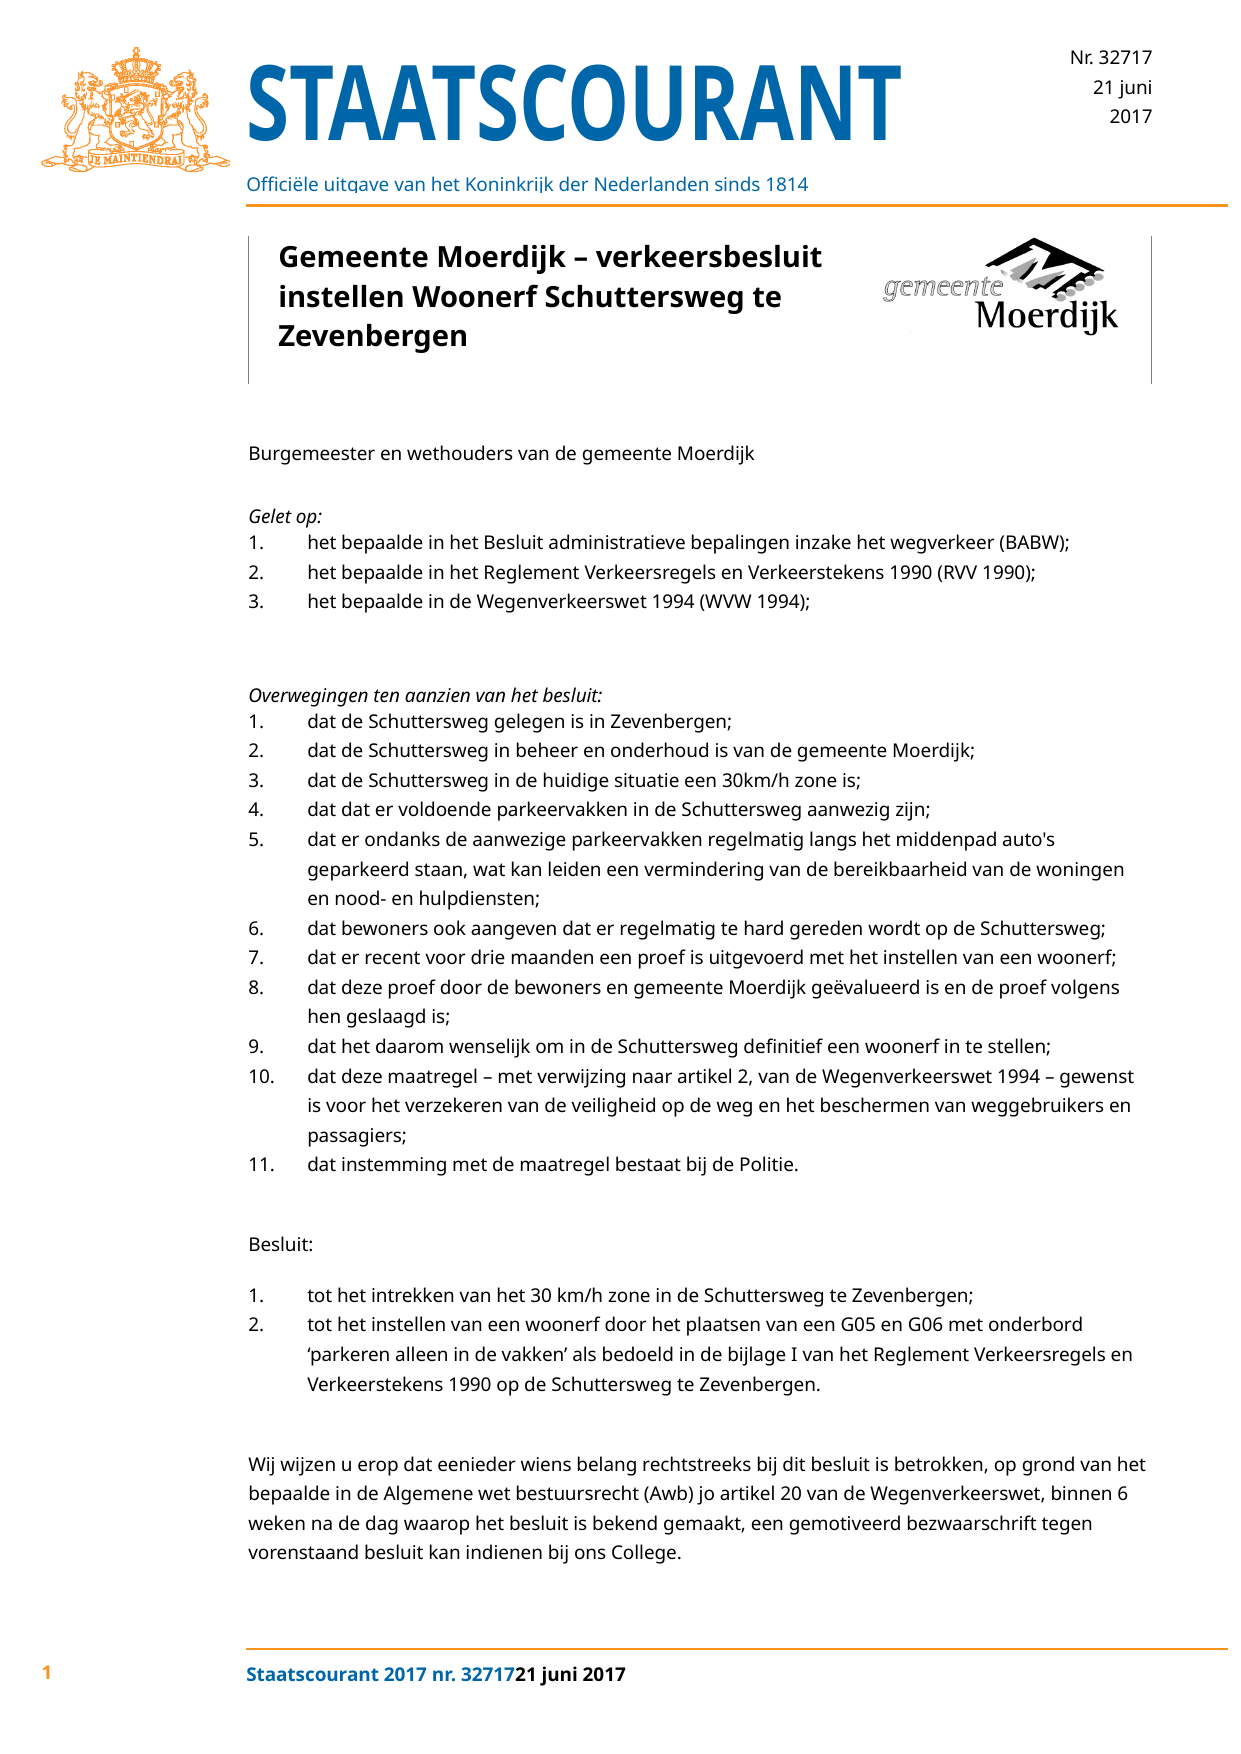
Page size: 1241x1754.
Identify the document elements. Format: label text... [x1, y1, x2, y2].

list het bepaalde in de Wegenverkeerswet 1994 (WVW 1994); [248, 588, 1152, 614]
list het bepaalde in het Besluit administratieve bepalingen inzake het wegverkeer (BABW); [248, 529, 1152, 555]
text Burgemeester en wethouders van de gemeente Moerdijk [248, 440, 1152, 465]
list dat er recent voor drie maanden een proef is uitgevoerd met het instellen van een woonerf; [248, 944, 1152, 970]
list dat deze proef door de bewoners en gemeente Moerdijk geëvalueerd is en de proef volgens hen geslaagd is; [248, 974, 1152, 1029]
list dat er ondanks de aanwezige parkeervakken regelmatig langs het middenpad auto's geparkeerd staan, wat kan leiden een vermindering van de bereikbaarheid van de woningen en nood- en hulpdiensten; [248, 826, 1152, 911]
table_header Gemeente Moerdijk – verkeersbesluit instellen Woonerf Schuttersweg te Zevenbergen [249, 236, 850, 384]
list dat dat er voldoende parkeervakken in de Schuttersweg aanwezig zijn; [248, 797, 1152, 822]
list dat de Schuttersweg in beheer en onderhoud is van de gemeente Moerdijk; [248, 737, 1152, 763]
list dat de Schuttersweg in de huidige situatie een 30km/h zone is; [248, 767, 1152, 793]
text Wij wijzen u erop dat eenieder wiens belang rechtstreeks bij dit besluit is betrokken, op grond van het bepaalde in de Algemene wet bestuursrecht (Awb) jo artikel 20 van de Wegenverkeerswet, binnen 6 weken na de dag waarop het besluit is bekend gemaakt, een gemotiveerd bezwaarschrift tegen vorenstaand besluit kan indienen bij ons College. [248, 1451, 1152, 1565]
text Gelet op: [248, 504, 1152, 529]
table_header [850, 236, 1151, 384]
list dat de Schuttersweg gelegen is in Zevenbergen; [248, 708, 1152, 733]
text Overwegingen ten aanzien van het besluit: [248, 682, 1152, 708]
picture [41, 47, 231, 172]
list dat het daarom wenselijk om in de Schuttersweg definitief een woonerf in te stellen; [248, 1033, 1152, 1059]
list het bepaalde in het Reglement Verkeersregels en Verkeerstekens 1990 (RVV 1990); [248, 559, 1152, 585]
list dat bewoners ook aangeven dat er regelmatig te hard gereden wordt op de Schuttersweg; [248, 915, 1152, 941]
list dat deze maatregel – met verwijzing naar artikel 2, van de Wegenverkeerswet 1994 – gewenst is voor het verzekeren van de veiligheid op de weg en het beschermen van weggebruikers en passagiers; [248, 1063, 1152, 1148]
list dat instemming met de maatregel bestaat bij de Politie. [248, 1152, 1152, 1177]
list tot het intrekken van het 30 km/h zone in de Schuttersweg te Zevenbergen; [248, 1282, 1152, 1308]
text Besluit: [248, 1232, 1152, 1257]
picture [882, 236, 1119, 336]
list tot het instellen van een woonerf door het plaatsen van een G05 en G06 met onderbord ‘parkeren alleen in de vakken’ als bedoeld in de bijlage I van het Reglement Verkeersregels en Verkeerstekens 1990 op de Schuttersweg te Zevenbergen. [248, 1312, 1152, 1396]
